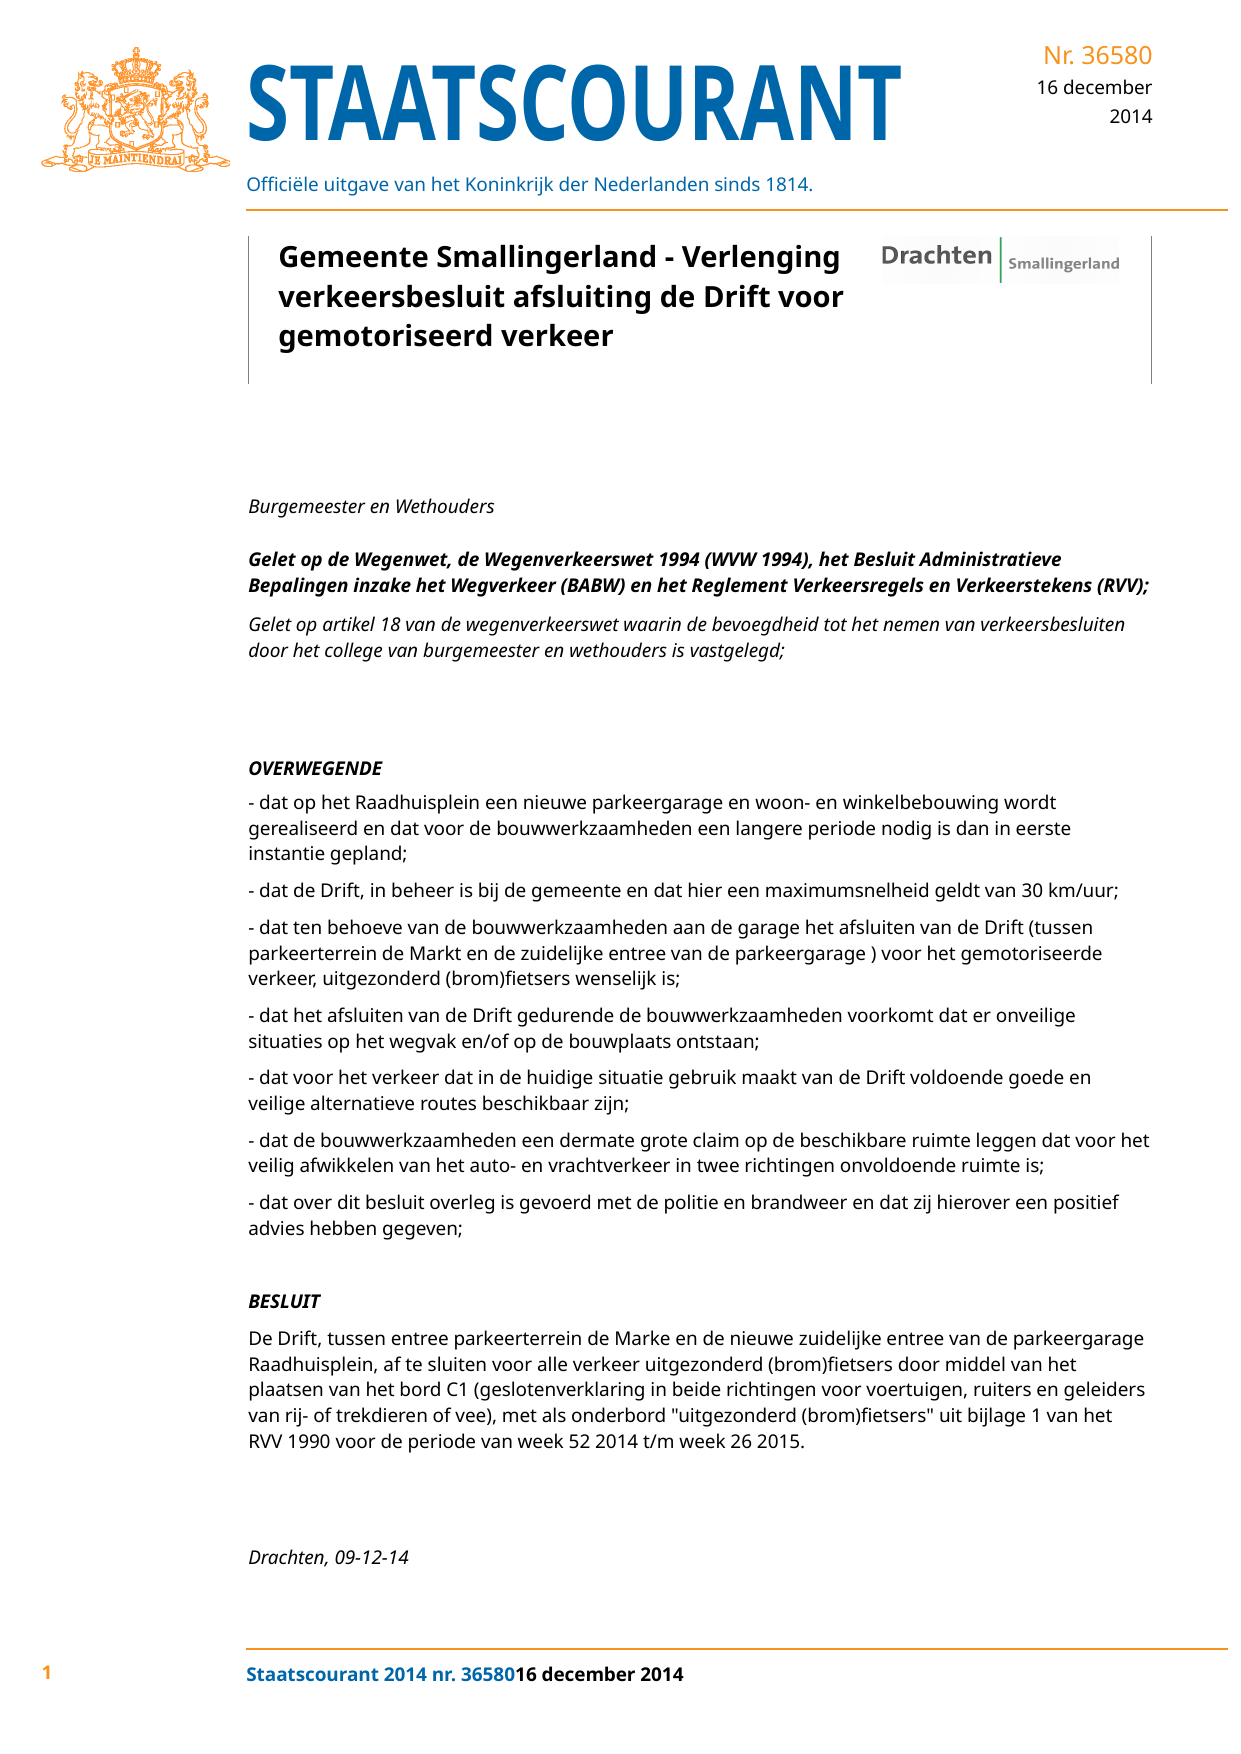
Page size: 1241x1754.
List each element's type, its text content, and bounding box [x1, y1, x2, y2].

text - dat over dit besluit overleg is gevoerd met de politie en brandweer en dat zij hierover een positief advies hebben gegeven; [248, 1189, 1152, 1241]
table_header [850, 236, 1151, 384]
text - dat voor het verkeer dat in de huidige situatie gebruik maakt van de Drift voldoende goede en veilige alternatieve routes beschikbaar zijn; [248, 1064, 1152, 1116]
text - dat ten behoeve van de bouwwerkzaamheden aan de garage het afsluiten van de Drift (tussen parkeerterrein de Markt en de zuidelijke entree van de parkeergarage ) voor het gemotoriseerde verkeer, uitgezonderd (brom)fietsers wenselijk is; [248, 914, 1152, 991]
text Drachten, 09-12-14 [248, 1544, 1152, 1570]
picture [882, 236, 1119, 284]
text Gelet op artikel 18 van de wegenverkeerswet waarin de bevoegdheid tot het nemen van verkeersbesluiten door het college van burgemeester en wethouders is vastgelegd; [248, 612, 1152, 663]
text - dat de Drift, in beheer is bij de gemeente en dat hier een maximumsnelheid geldt van 30 km/uur; [248, 877, 1152, 903]
text Gelet op de Wegenwet, de Wegenverkeerswet 1994 (WVW 1994), het Besluit Administratieve Bepalingen inzake het Wegverkeer (BABW) en het Reglement Verkeersregels en Verkeerstekens (RVV); [248, 547, 1152, 598]
picture [41, 47, 231, 172]
text Burgemeester en Wethouders [248, 494, 1152, 519]
table_header Gemeente Smallingerland - Verlenging verkeersbesluit afsluiting de Drift voor gemotoriseerd verkeer [249, 236, 850, 384]
text De Drift, tussen entree parkeerterrein de Marke en de nieuwe zuidelijke entree van de parkeergarage Raadhuisplein, af te sluiten voor alle verkeer uitgezonderd (brom)fietsers door middel van het plaatsen van het bord C1 (geslotenverklaring in beide richtingen voor voertuigen, ruiters en geleiders van rij- of trekdieren of vee), met als onderbord "uitgezonderd (brom)fietsers" uit bijlage 1 van het RVV 1990 voor de periode van week 52 2014 t/m week 26 2015. [248, 1325, 1152, 1454]
text - dat op het Raadhuisplein een nieuwe parkeergarage en woon- en winkelbebouwing wordt gerealiseerd en dat voor de bouwwerkzaamheden een langere periode nodig is dan in eerste instantie gepland; [248, 789, 1152, 866]
text OVERWEGENDE [248, 755, 1152, 781]
text - dat de bouwwerkzaamheden een dermate grote claim op de beschikbare ruimte leggen dat voor het veilig afwikkelen van het auto- en vrachtverkeer in twee richtingen onvoldoende ruimte is; [248, 1127, 1152, 1178]
text - dat het afsluiten van de Drift gedurende de bouwwerkzaamheden voorkomt dat er onveilige situaties op het wegvak en/of op de bouwplaats ontstaan; [248, 1002, 1152, 1053]
text BESLUIT [248, 1288, 1152, 1314]
